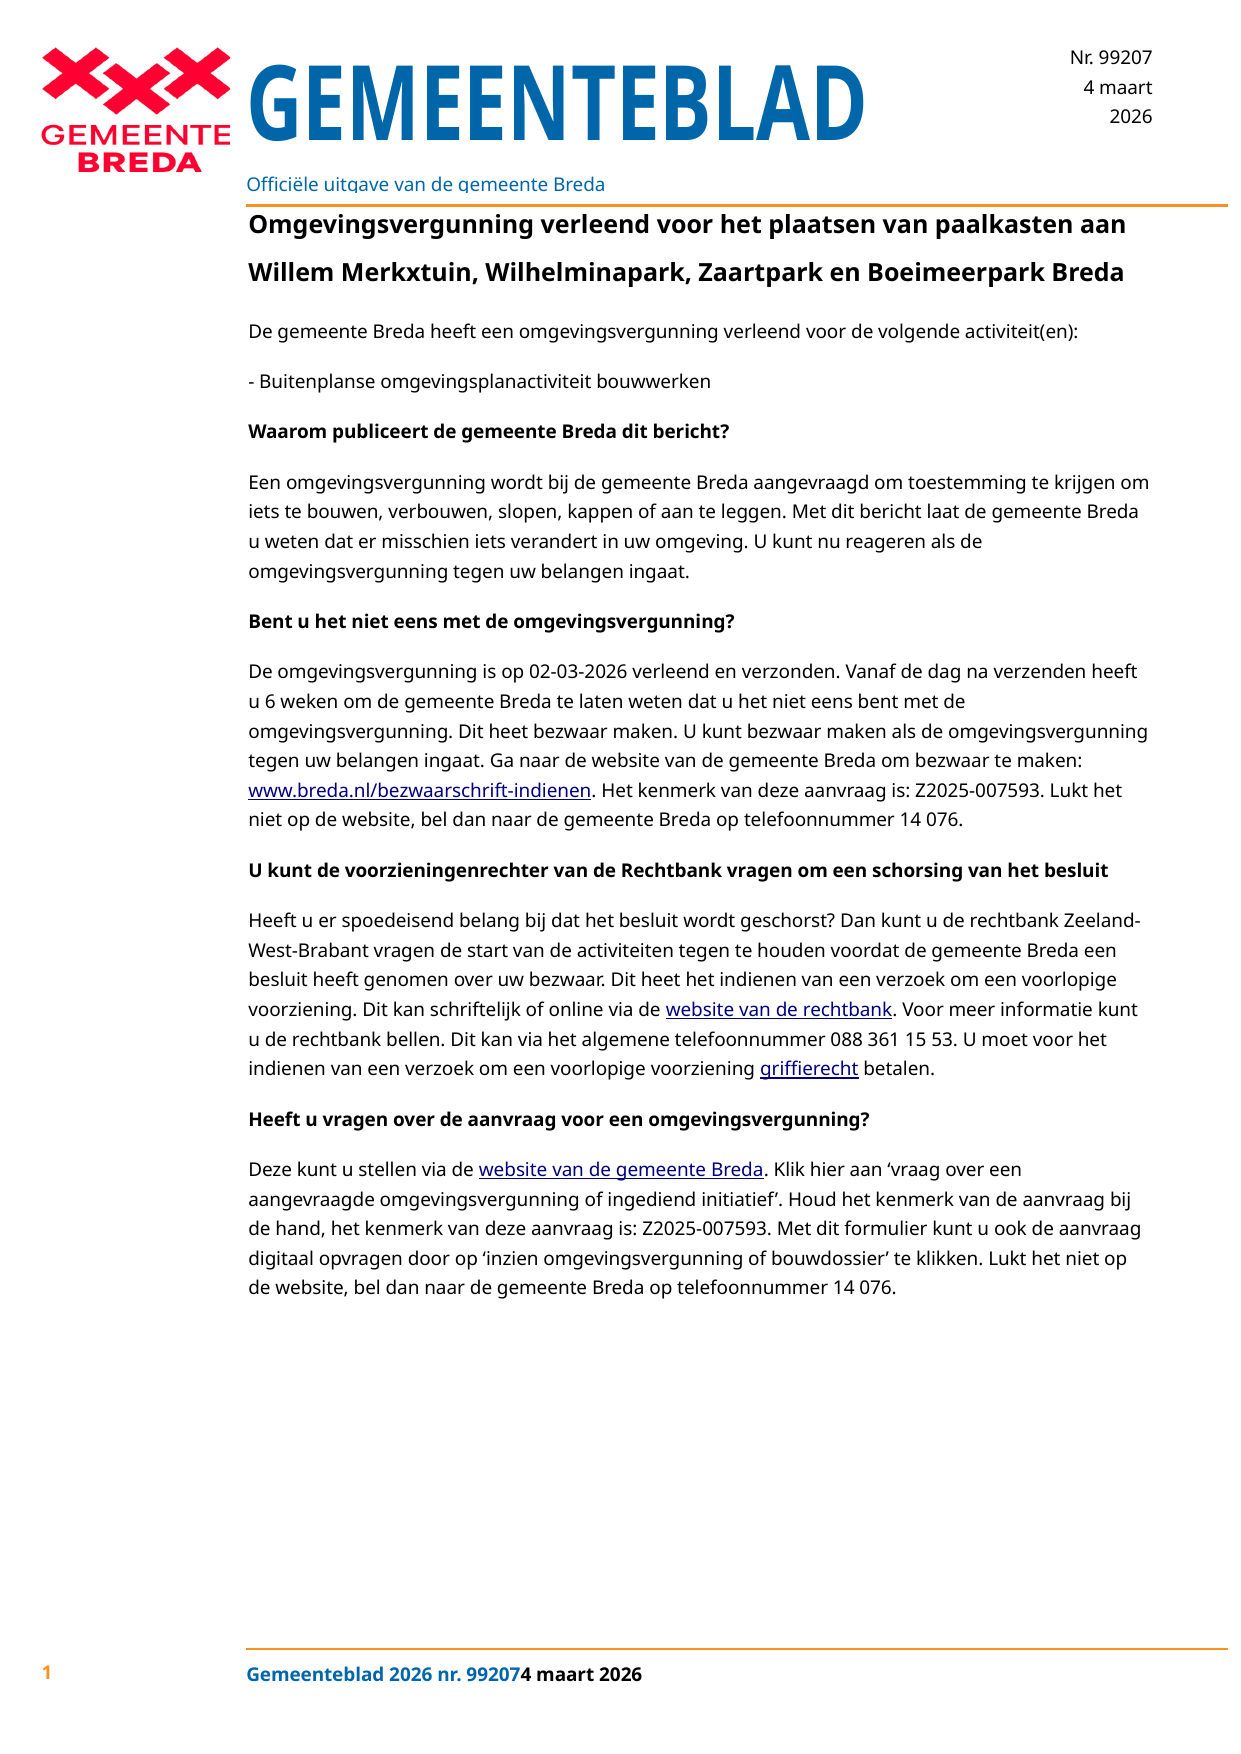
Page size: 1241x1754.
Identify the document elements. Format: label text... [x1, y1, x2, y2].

text - Buitenplanse omgevingsplanactiviteit bouwwerken [248, 368, 1152, 394]
text Heeft u vragen over de aanvraag voor een omgevingsvergunning? [248, 1106, 1152, 1132]
text Omgevingsvergunning verleend voor het plaatsen van paalkasten aan Willem Merkxtuin, Wilhelminapark, Zaartpark en Boeimeerpark Breda [248, 207, 1152, 288]
picture [41, 47, 231, 172]
text Heeft u er spoedeisend belang bij dat het besluit wordt geschorst? Dan kunt u de rechtbank Zeeland-West-Brabant vragen de start van de activiteiten tegen te houden voordat de gemeente Breda een besluit heeft genomen over uw bezwaar. Dit heet het indienen van een verzoek om een voorlopige voorziening. Dit kan schriftelijk of online via de website van de rechtbank. Voor meer informatie kunt u de rechtbank bellen. Dit kan via het algemene telefoonnummer 088 361 15 53. U moet voor het indienen van een verzoek om een voorlopige voorziening griffierecht betalen. [248, 907, 1152, 1081]
text Bent u het niet eens met de omgevingsvergunning? [248, 608, 1152, 634]
text U kunt de voorzieningenrechter van de Rechtbank vragen om een schorsing van het besluit [248, 857, 1152, 883]
text Waarom publiceert de gemeente Breda dit bericht? [248, 419, 1152, 444]
text Een omgevingsvergunning wordt bij de gemeente Breda aangevraagd om toestemming te krijgen om iets te bouwen, verbouwen, slopen, kappen of aan te leggen. Met dit bericht laat de gemeente Breda u weten dat er misschien iets verandert in uw omgeving. U kunt nu reageren als de omgevingsvergunning tegen uw belangen ingaat. [248, 469, 1152, 584]
text Deze kunt u stellen via de website van de gemeente Breda. Klik hier aan ‘vraag over een aangevraagde omgevingsvergunning of ingediend initiatief’. Houd het kenmerk van de aanvraag bij de hand, het kenmerk van deze aanvraag is: Z2025-007593. Met dit formulier kunt u ook de aanvraag digitaal opvragen door op ‘inzien omgevingsvergunning of bouwdossier’ te klikken. Lukt het niet op de website, bel dan naar de gemeente Breda op telefoonnummer 14 076. [248, 1156, 1152, 1300]
text De gemeente Breda heeft een omgevingsvergunning verleend voor de volgende activiteit(en): [248, 318, 1152, 344]
text De omgevingsvergunning is op 02-03-2026 verleend en verzonden. Vanaf de dag na verzenden heeft u 6 weken om de gemeente Breda te laten weten dat u het niet eens bent met de omgevingsvergunning. Dit heet bezwaar maken. U kunt bezwaar maken als de omgevingsvergunning tegen uw belangen ingaat. Ga naar de website van de gemeente Breda om bezwaar te maken: www.breda.nl/bezwaarschrift-indienen. Het kenmerk van deze aanvraag is: Z2025-007593. Lukt het niet op de website, bel dan naar de gemeente Breda op telefoonnummer 14 076. [248, 659, 1152, 832]
